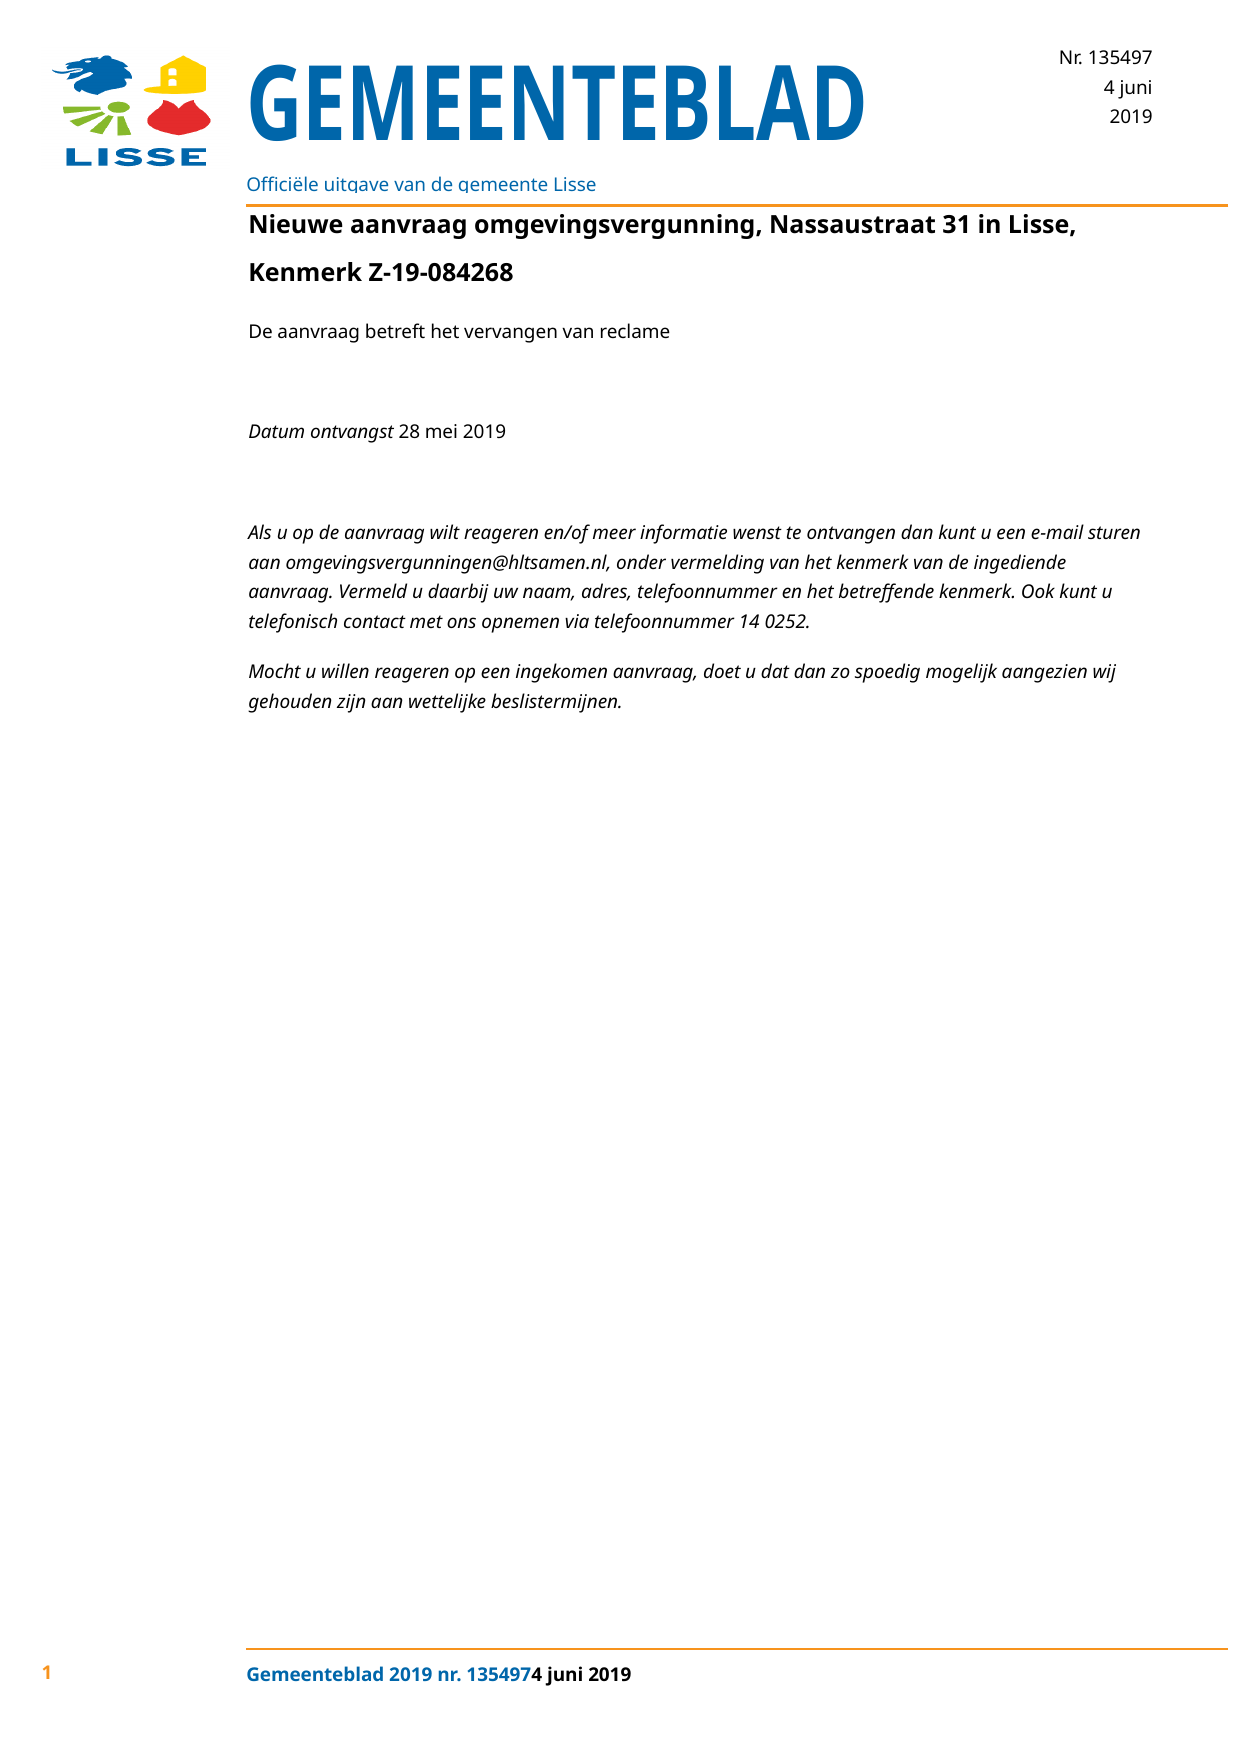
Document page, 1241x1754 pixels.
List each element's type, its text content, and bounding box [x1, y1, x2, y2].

text De aanvraag betreft het vervangen van reclame [248, 318, 1152, 344]
text Nieuwe aanvraag omgevingsvergunning, Nassaustraat 31 in Lisse, Kenmerk Z-19-084268 [248, 207, 1152, 288]
text Als u op de aanvraag wilt reageren en/of meer informatie wenst te ontvangen dan kunt u een e-mail sturen aan omgevingsvergunningen@hltsamen.nl, onder vermelding van het kenmerk van de ingediende aanvraag. Vermeld u daarbij uw naam, adres, telefoonnummer en het betreffende kenmerk. Ook kunt u telefonisch contact met ons opnemen via telefoonnummer 14 0252. [248, 519, 1152, 634]
text Mocht u willen reageren op een ingekomen aanvraag, doet u dat dan zo spoedig mogelijk aangezien wij gehouden zijn aan wettelijke beslistermijnen. [248, 659, 1152, 714]
picture [41, 47, 231, 172]
text Datum ontvangst 28 mei 2019 [248, 419, 1152, 444]
